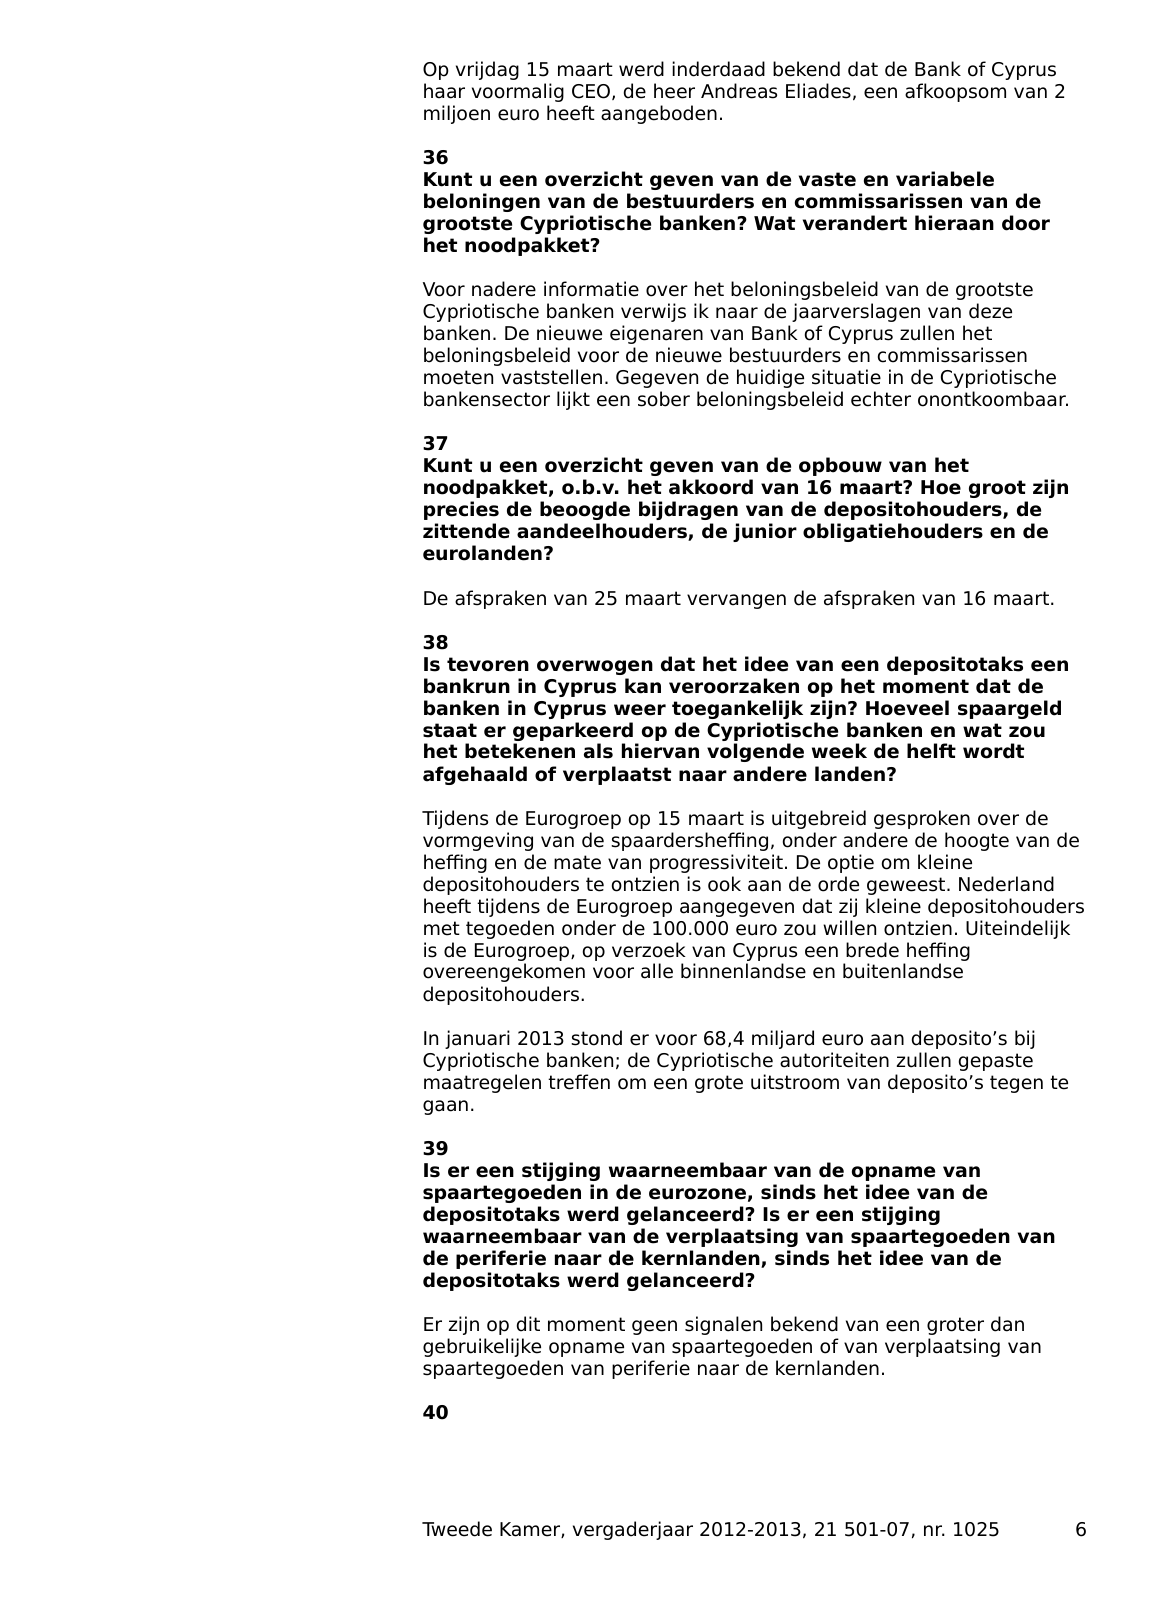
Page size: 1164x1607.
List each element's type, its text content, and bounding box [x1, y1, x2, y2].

text Voor nadere informatie over het beloningsbeleid van de grootste Cypriotische banken verwijs ik naar de jaarverslagen van deze banken. De nieuwe eigenaren van Bank of Cyprus zullen het beloningsbeleid voor de nieuwe bestuurders en commissarissen moeten vaststellen. Gegeven de huidige situatie in de Cypriotische bankensector lijkt een sober beloningsbeleid echter onontkoombaar. [422, 279, 1087, 411]
text Is tevoren overwogen dat het idee van een depositotaks een bankrun in Cyprus kan veroorzaken op het moment dat de banken in Cyprus weer toegankelijk zijn? Hoeveel spaargeld staat er geparkeerd op de Cypriotische banken en wat zou het betekenen als hiervan volgende week de helft wordt afgehaald of verplaatst naar andere landen? [422, 653, 1087, 785]
text 40 [422, 1402, 1087, 1424]
text Kunt u een overzicht geven van de vaste en variabele beloningen van de bestuurders en commissarissen van de grootste Cypriotische banken? Wat verandert hieraan door het noodpakket? [422, 169, 1087, 257]
text De afspraken van 25 maart vervangen de afspraken van 16 maart. [422, 587, 1087, 609]
text 39 [422, 1138, 1087, 1160]
text Kunt u een overzicht geven van de opbouw van het noodpakket, o.b.v. het akkoord van 16 maart? Hoe groot zijn precies de beoogde bijdragen van de depositohouders, de zittende aandeelhouders, de junior obligatiehouders en de eurolanden? [422, 455, 1087, 565]
text 36 [422, 147, 1087, 169]
text Op vrijdag 15 maart werd inderdaad bekend dat de Bank of Cyprus haar voormalig CEO, de heer Andreas Eliades, een afkoopsom van 2 miljoen euro heeft aangeboden. [422, 59, 1087, 125]
text Tijdens de Eurogroep op 15 maart is uitgebreid gesproken over de vormgeving van de spaardersheffing, onder andere de hoogte van de heffing en de mate van progressiviteit. De optie om kleine depositohouders te ontzien is ook aan de orde geweest. Nederland heeft tijdens de Eurogroep aangegeven dat zij kleine depositohouders met tegoeden onder de 100.000 euro zou willen ontzien. Uiteindelijk is de Eurogroep, op verzoek van Cyprus een brede heffing overeengekomen voor alle binnenlandse en buitenlandse depositohouders. [422, 808, 1087, 1005]
text Is er een stijging waarneembaar van de opname van spaartegoeden in de eurozone, sinds het idee van de depositotaks werd gelanceerd? Is er een stijging waarneembaar van de verplaatsing van spaartegoeden van de periferie naar de kernlanden, sinds het idee van de depositotaks werd gelanceerd? [422, 1160, 1087, 1292]
text 38 [422, 632, 1087, 653]
text 37 [422, 433, 1087, 455]
text Er zijn op dit moment geen signalen bekend van een groter dan gebruikelijke opname van spaartegoeden of van verplaatsing van spaartegoeden van periferie naar de kernlanden. [422, 1314, 1087, 1380]
text In januari 2013 stond er voor 68,4 miljard euro aan deposito’s bij Cypriotische banken; de Cypriotische autoriteiten zullen gepaste maatregelen treffen om een grote uitstroom van deposito’s tegen te gaan. [422, 1028, 1087, 1116]
